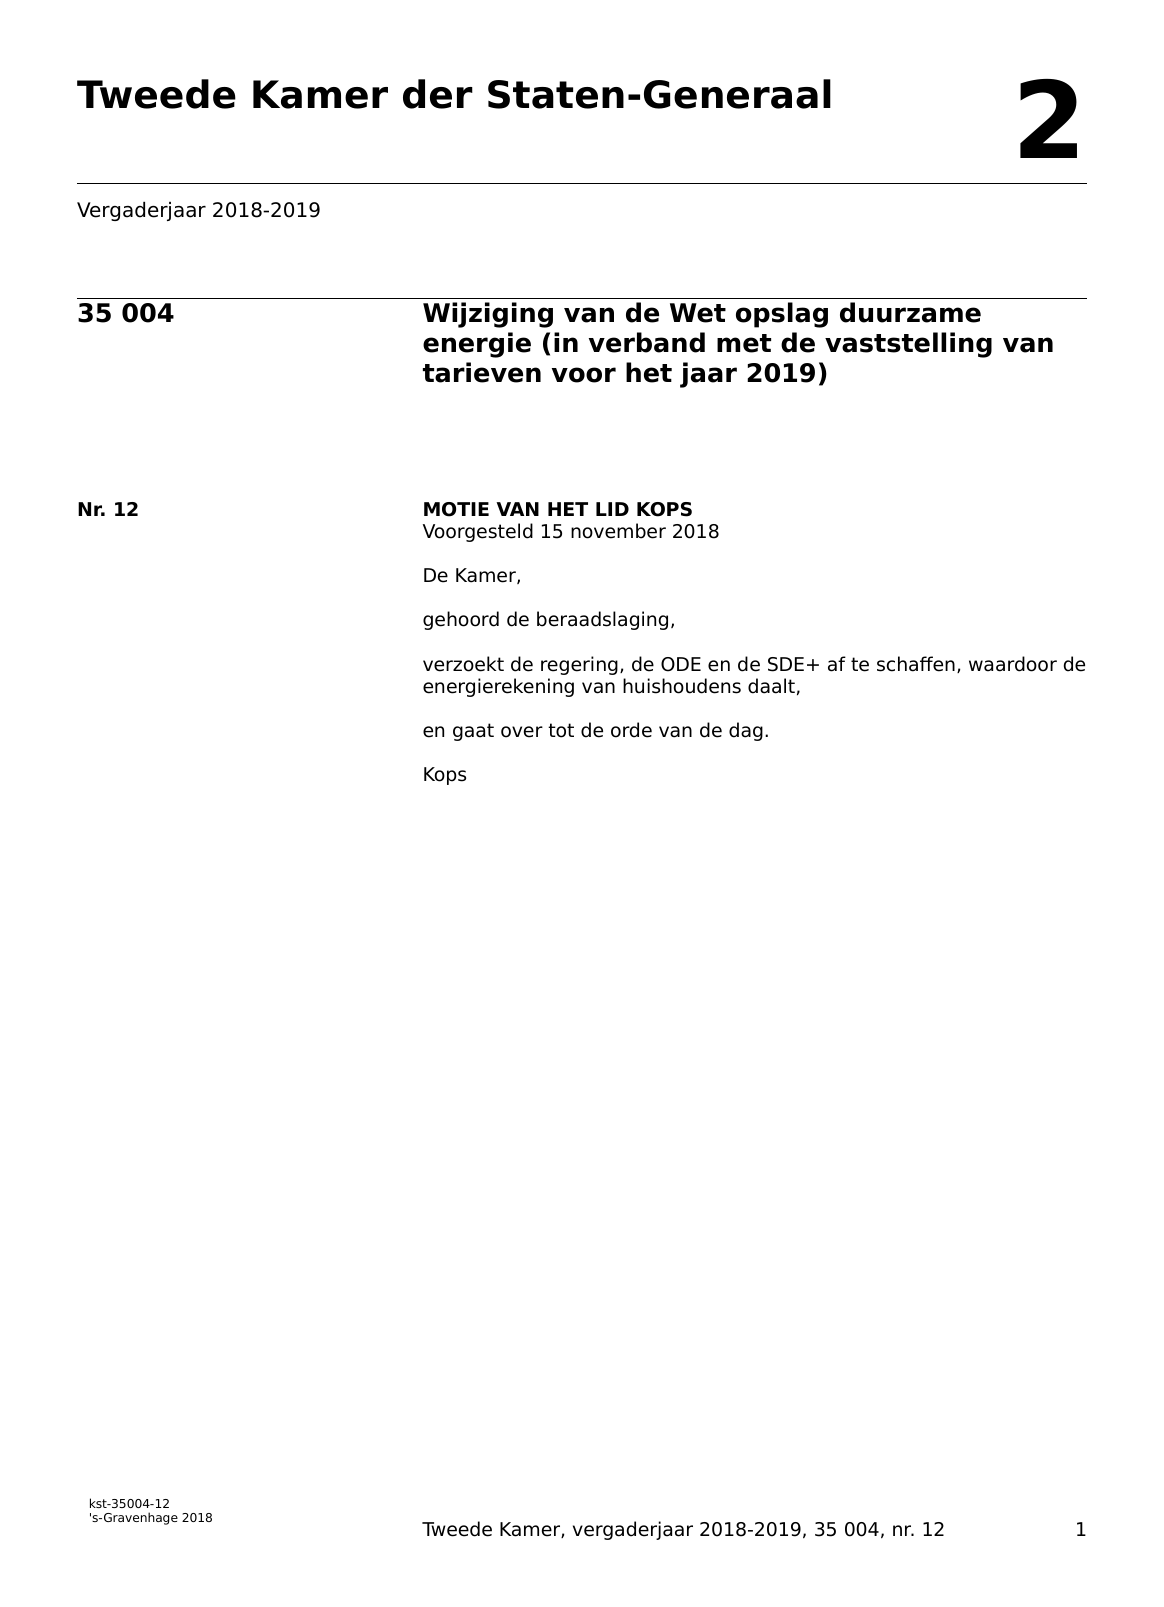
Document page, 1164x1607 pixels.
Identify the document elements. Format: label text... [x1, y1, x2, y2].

text en gaat over tot de orde van de dag. [422, 720, 1087, 742]
text gehoord de beraadslaging, [422, 609, 1087, 631]
table_header 2 [886, 59, 1087, 183]
text 's-Gravenhage 2018 [88, 1511, 323, 1525]
text De Kamer, [422, 565, 1087, 587]
table_cell Vergaderjaar 2018-2019 [77, 184, 1087, 298]
text kst-35004-12 [88, 1497, 323, 1511]
text Kops [422, 764, 1087, 786]
text Voorgesteld 15 november 2018 [422, 521, 1087, 543]
subtitle Nr. 12 MOTIE VAN HET LID KOPS [77, 499, 1087, 521]
subtitle 35 004 Wijziging van de Wet opslag duurzame energie (in verband met de vaststelling van tarieven voor het jaar 2019) [77, 299, 1087, 388]
table_header Tweede Kamer der Staten-Generaal [77, 59, 886, 183]
text verzoekt de regering, de ODE en de SDE+ af te schaffen, waardoor de energierekening van huishoudens daalt, [422, 653, 1087, 697]
